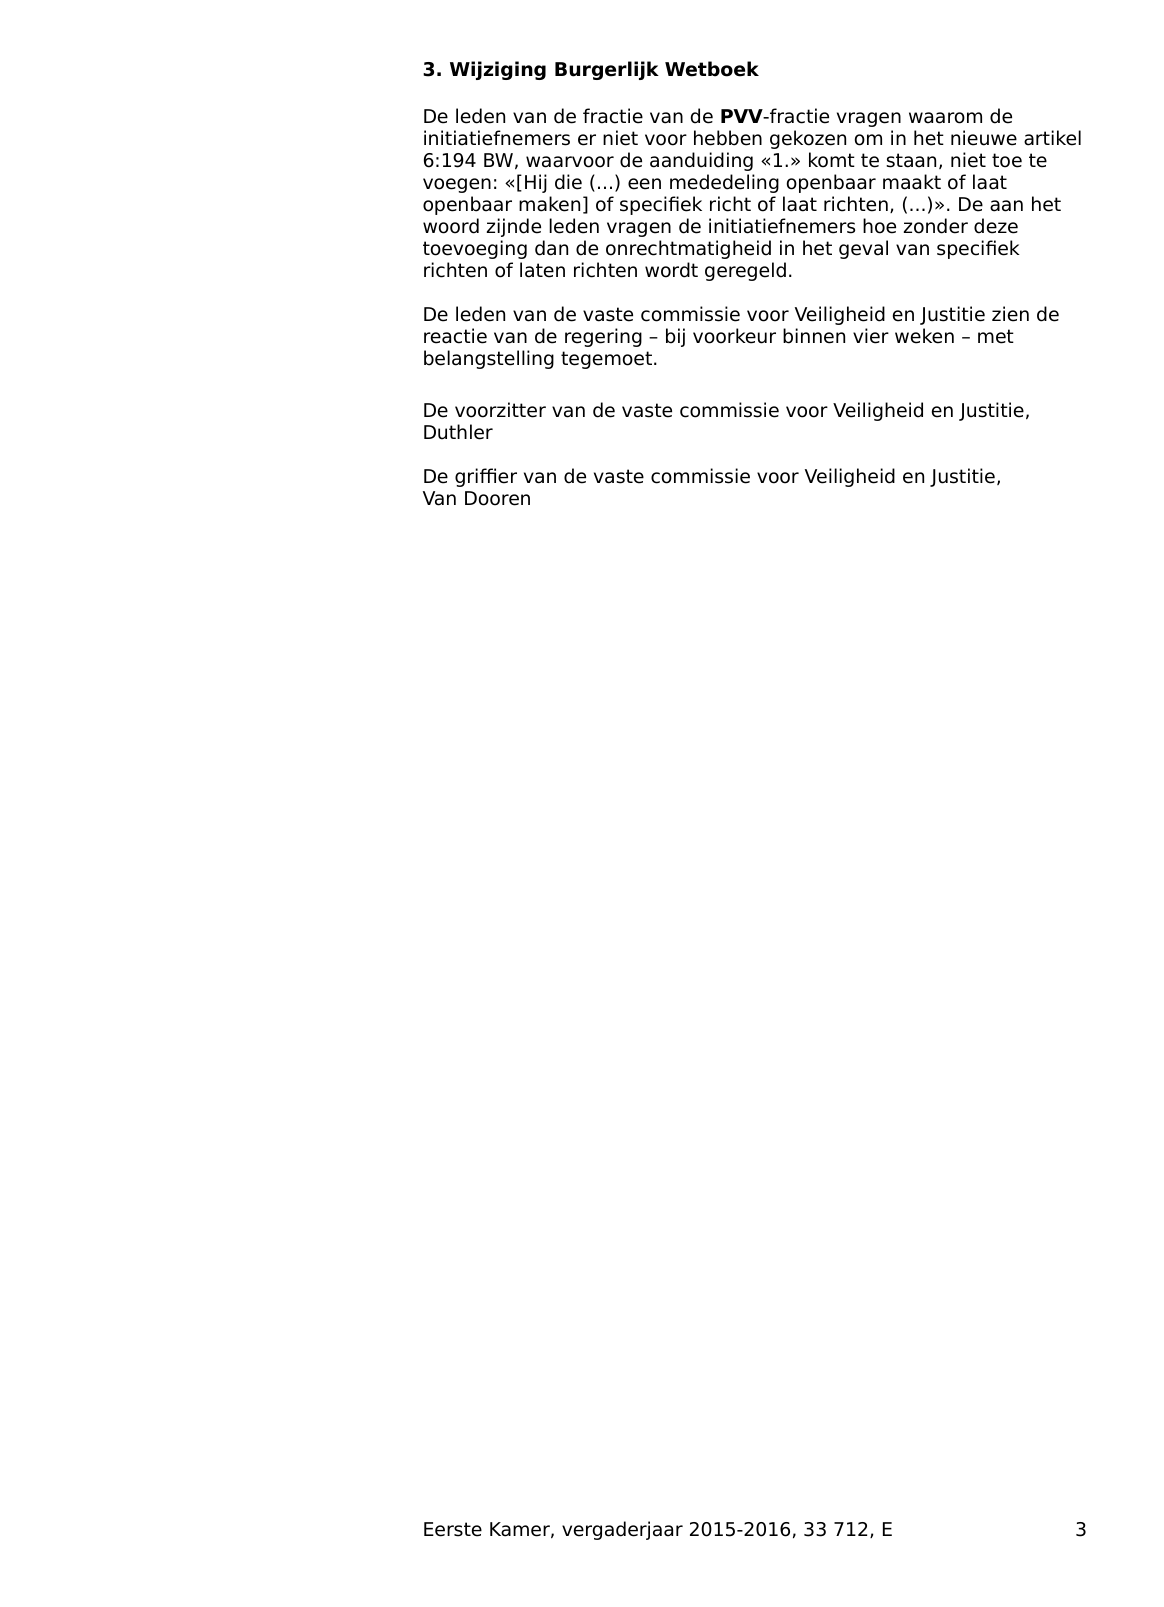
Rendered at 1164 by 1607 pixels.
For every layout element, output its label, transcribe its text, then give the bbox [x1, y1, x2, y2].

subtitle 3. Wijziging Burgerlijk Wetboek [422, 59, 1087, 81]
text De griffier van de vaste commissie voor Veiligheid en Justitie, Van Dooren [422, 466, 1087, 510]
text De leden van de vaste commissie voor Veiligheid en Justitie zien de reactie van de regering – bij voorkeur binnen vier weken – met belangstelling tegemoet. [422, 304, 1087, 370]
text De leden van de fractie van de PVV-fractie vragen waarom de initiatiefnemers er niet voor hebben gekozen om in het nieuwe artikel 6:194 BW, waarvoor de aanduiding «1.» komt te staan, niet toe te voegen: «[Hij die (...) een mededeling openbaar maakt of laat openbaar maken] of specifiek richt of laat richten, (...)». De aan het woord zijnde leden vragen de initiatiefnemers hoe zonder deze toevoeging dan de onrechtmatigheid in het geval van specifiek richten of laten richten wordt geregeld. [422, 106, 1087, 282]
text De voorzitter van de vaste commissie voor Veiligheid en Justitie, Duthler [422, 400, 1087, 444]
